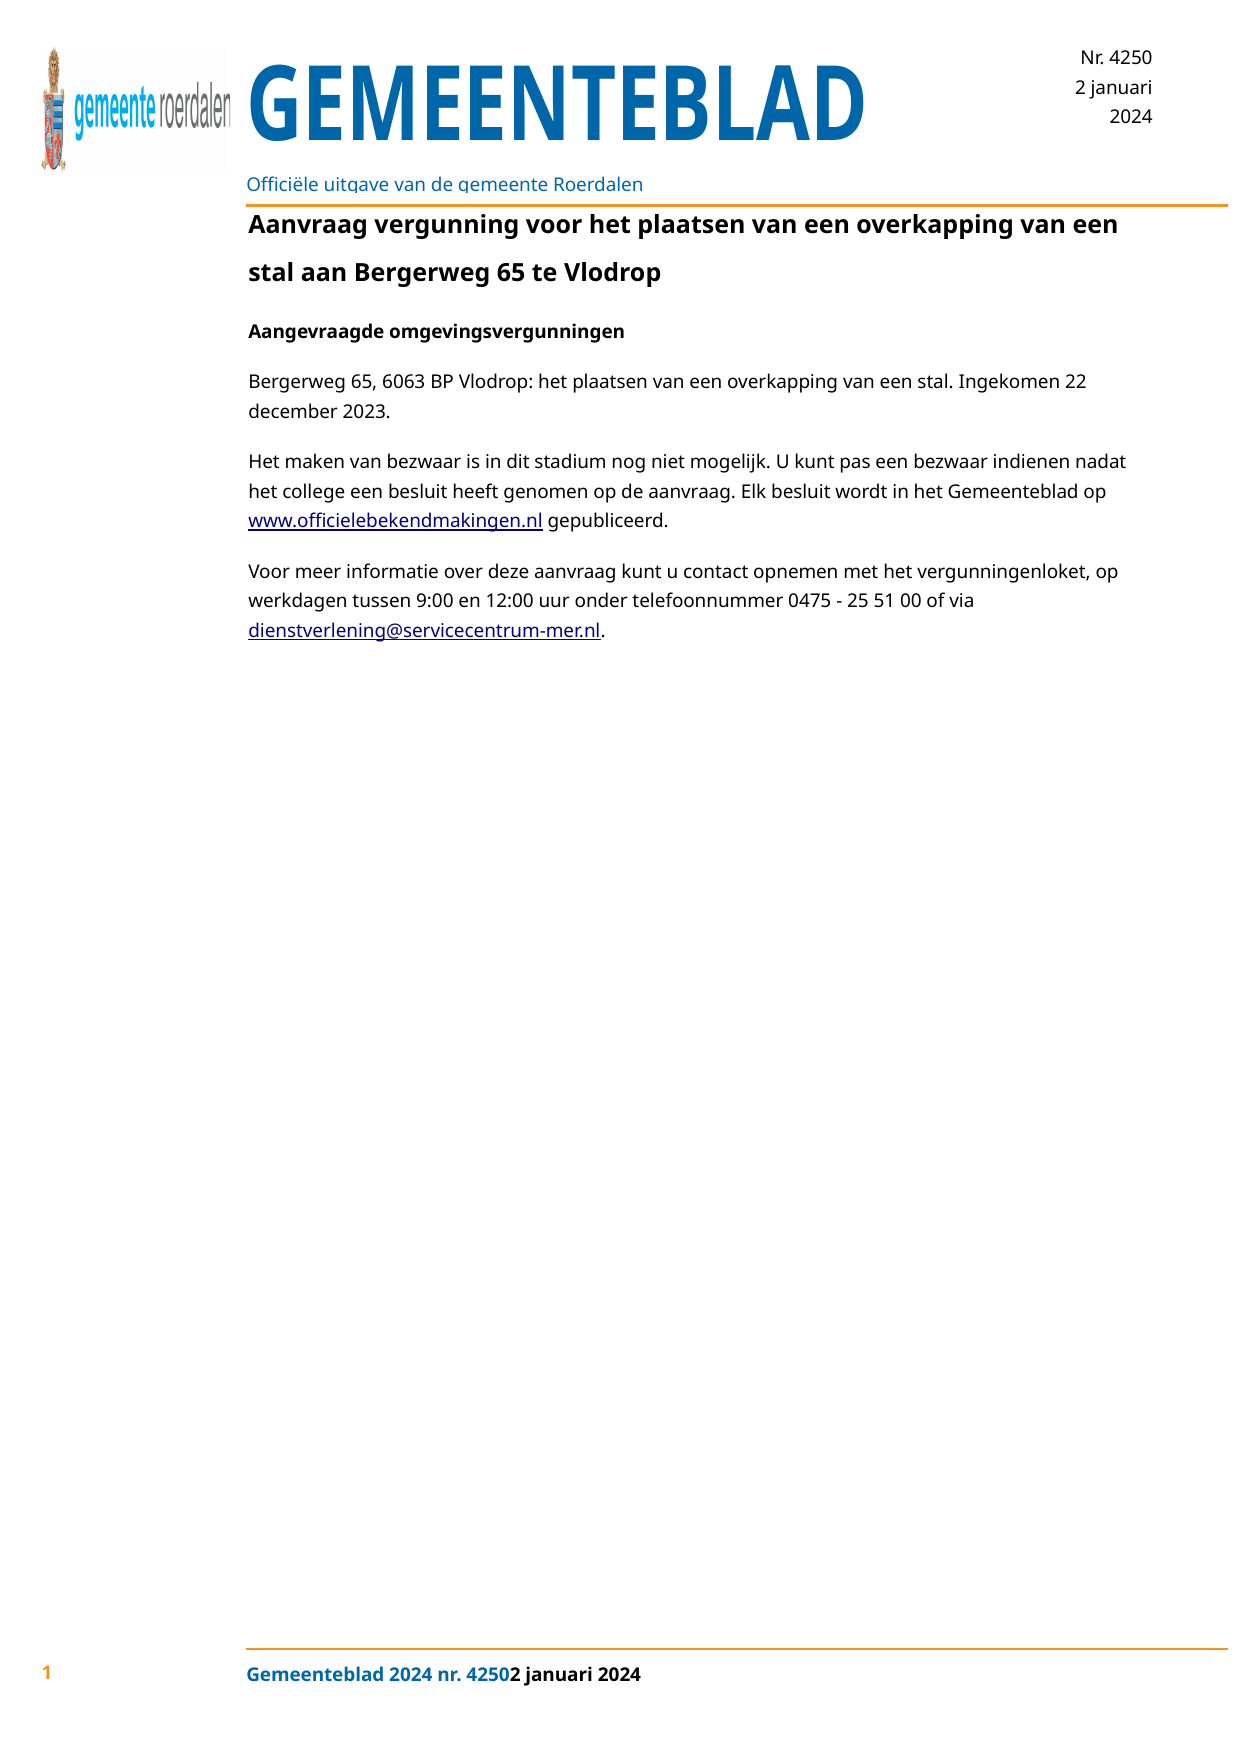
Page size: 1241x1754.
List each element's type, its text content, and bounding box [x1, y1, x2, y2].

text Voor meer informatie over deze aanvraag kunt u contact opnemen met het vergunningenloket, op werkdagen tussen 9:00 en 12:00 uur onder telefoonnummer 0475 - 25 51 00 of via dienstverlening@servicecentrum-mer.nl. [248, 558, 1152, 643]
text Aangevraagde omgevingsvergunningen [248, 318, 1152, 344]
text Bergerweg 65, 6063 BP Vlodrop: het plaatsen van een overkapping van een stal. Ingekomen 22 december 2023. [248, 368, 1152, 424]
text Het maken van bezwaar is in dit stadium nog niet mogelijk. U kunt pas een bezwaar indienen nadat het college een besluit heeft genomen op de aanvraag. Elk besluit wordt in het Gemeenteblad op www.officielebekendmakingen.nl gepubliceerd. [248, 448, 1152, 533]
text Aanvraag vergunning voor het plaatsen van een overkapping van een stal aan Bergerweg 65 te Vlodrop [248, 207, 1152, 288]
picture [41, 47, 231, 172]
